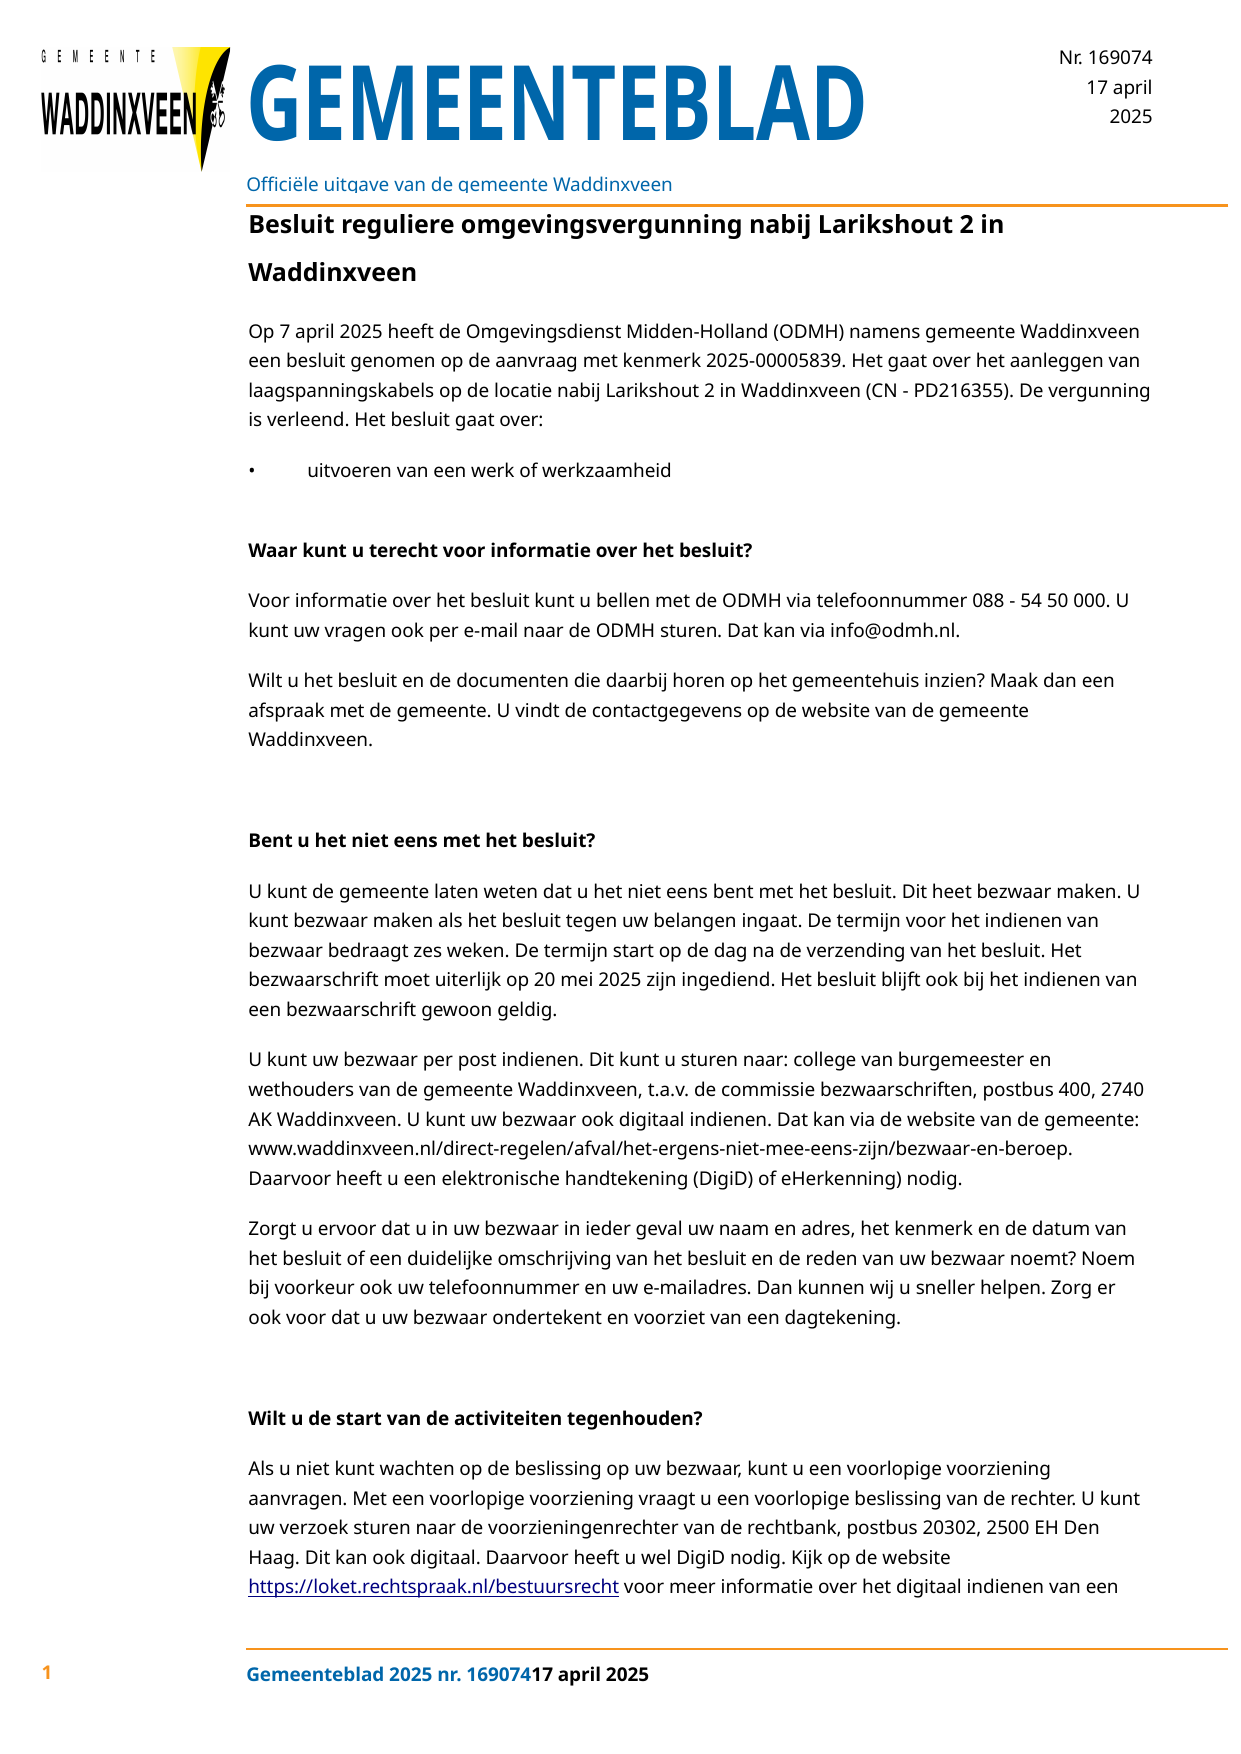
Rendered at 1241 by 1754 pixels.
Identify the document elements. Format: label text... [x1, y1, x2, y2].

text U kunt de gemeente laten weten dat u het niet eens bent met het besluit. Dit heet bezwaar maken. U kunt bezwaar maken als het besluit tegen uw belangen ingaat. De termijn voor het indienen van bezwaar bedraagt zes weken. De termijn start op de dag na de verzending van het besluit. Het bezwaarschrift moet uiterlijk op 20 mei 2025 zijn ingediend. Het besluit blijft ook bij het indienen van een bezwaarschrift gewoon geldig. [248, 878, 1152, 1022]
text Wilt u de start van de activiteiten tegenhouden? [248, 1405, 1152, 1431]
list uitvoeren van een werk of werkzaamheid [248, 457, 1152, 483]
text Als u niet kunt wachten op de beslissing op uw bezwaar, kunt u een voorlopige voorziening aanvragen. Met een voorlopige voorziening vraagt u een voorlopige beslissing van de rechter. U kunt uw verzoek sturen naar de voorzieningenrechter van de rechtbank, postbus 20302, 2500 EH Den Haag. Dit kan ook digitaal. Daarvoor heeft u wel DigiD nodig. Kijk op de website https://loket.rechtspraak.nl/bestuursrecht voor meer informatie over het digitaal indienen van een [248, 1455, 1152, 1599]
text Waar kunt u terecht voor informatie over het besluit? [248, 537, 1152, 563]
text U kunt uw bezwaar per post indienen. Dit kunt u sturen naar: college van burgemeester en wethouders van de gemeente Waddinxveen, t.a.v. de commissie bezwaarschriften, postbus 400, 2740 AK Waddinxveen. U kunt uw bezwaar ook digitaal indienen. Dat kan via de website van de gemeente: www.waddinxveen.nl/direct-regelen/afval/het-ergens-niet-mee-eens-zijn/bezwaar-en-beroep. Daarvoor heeft u een elektronische handtekening (DigiD) of eHerkenning) nodig. [248, 1047, 1152, 1191]
text Op 7 april 2025 heeft de Omgevingsdienst Midden-Holland (ODMH) namens gemeente Waddinxveen een besluit genomen op de aanvraag met kenmerk 2025-00005839. Het gaat over het aanleggen van laagspanningskabels op de locatie nabij Larikshout 2 in Waddinxveen (CN - PD216355). De vergunning is verleend. Het besluit gaat over: [248, 318, 1152, 432]
text Bent u het niet eens met het besluit? [248, 827, 1152, 853]
text Wilt u het besluit en de documenten die daarbij horen op het gemeentehuis inzien? Maak dan een afspraak met de gemeente. U vindt de contactgegevens op de website van de gemeente Waddinxveen. [248, 667, 1152, 752]
text Zorgt u ervoor dat u in uw bezwaar in ieder geval uw naam en adres, het kenmerk en de datum van het besluit of een duidelijke omschrijving van het besluit en de reden van uw bezwaar noemt? Noem bij voorkeur ook uw telefoonnummer en uw e-mailadres. Dan kunnen wij u sneller helpen. Zorg er ook voor dat u uw bezwaar ondertekent en voorziet van een dagtekening. [248, 1215, 1152, 1330]
text Besluit reguliere omgevingsvergunning nabij Larikshout 2 in Waddinxveen [248, 207, 1152, 288]
picture [41, 47, 231, 172]
text Voor informatie over het besluit kunt u bellen met de ODMH via telefoonnummer 088 - 54 50 000. U kunt uw vragen ook per e-mail naar de ODMH sturen. Dat kan via info@odmh.nl. [248, 587, 1152, 643]
